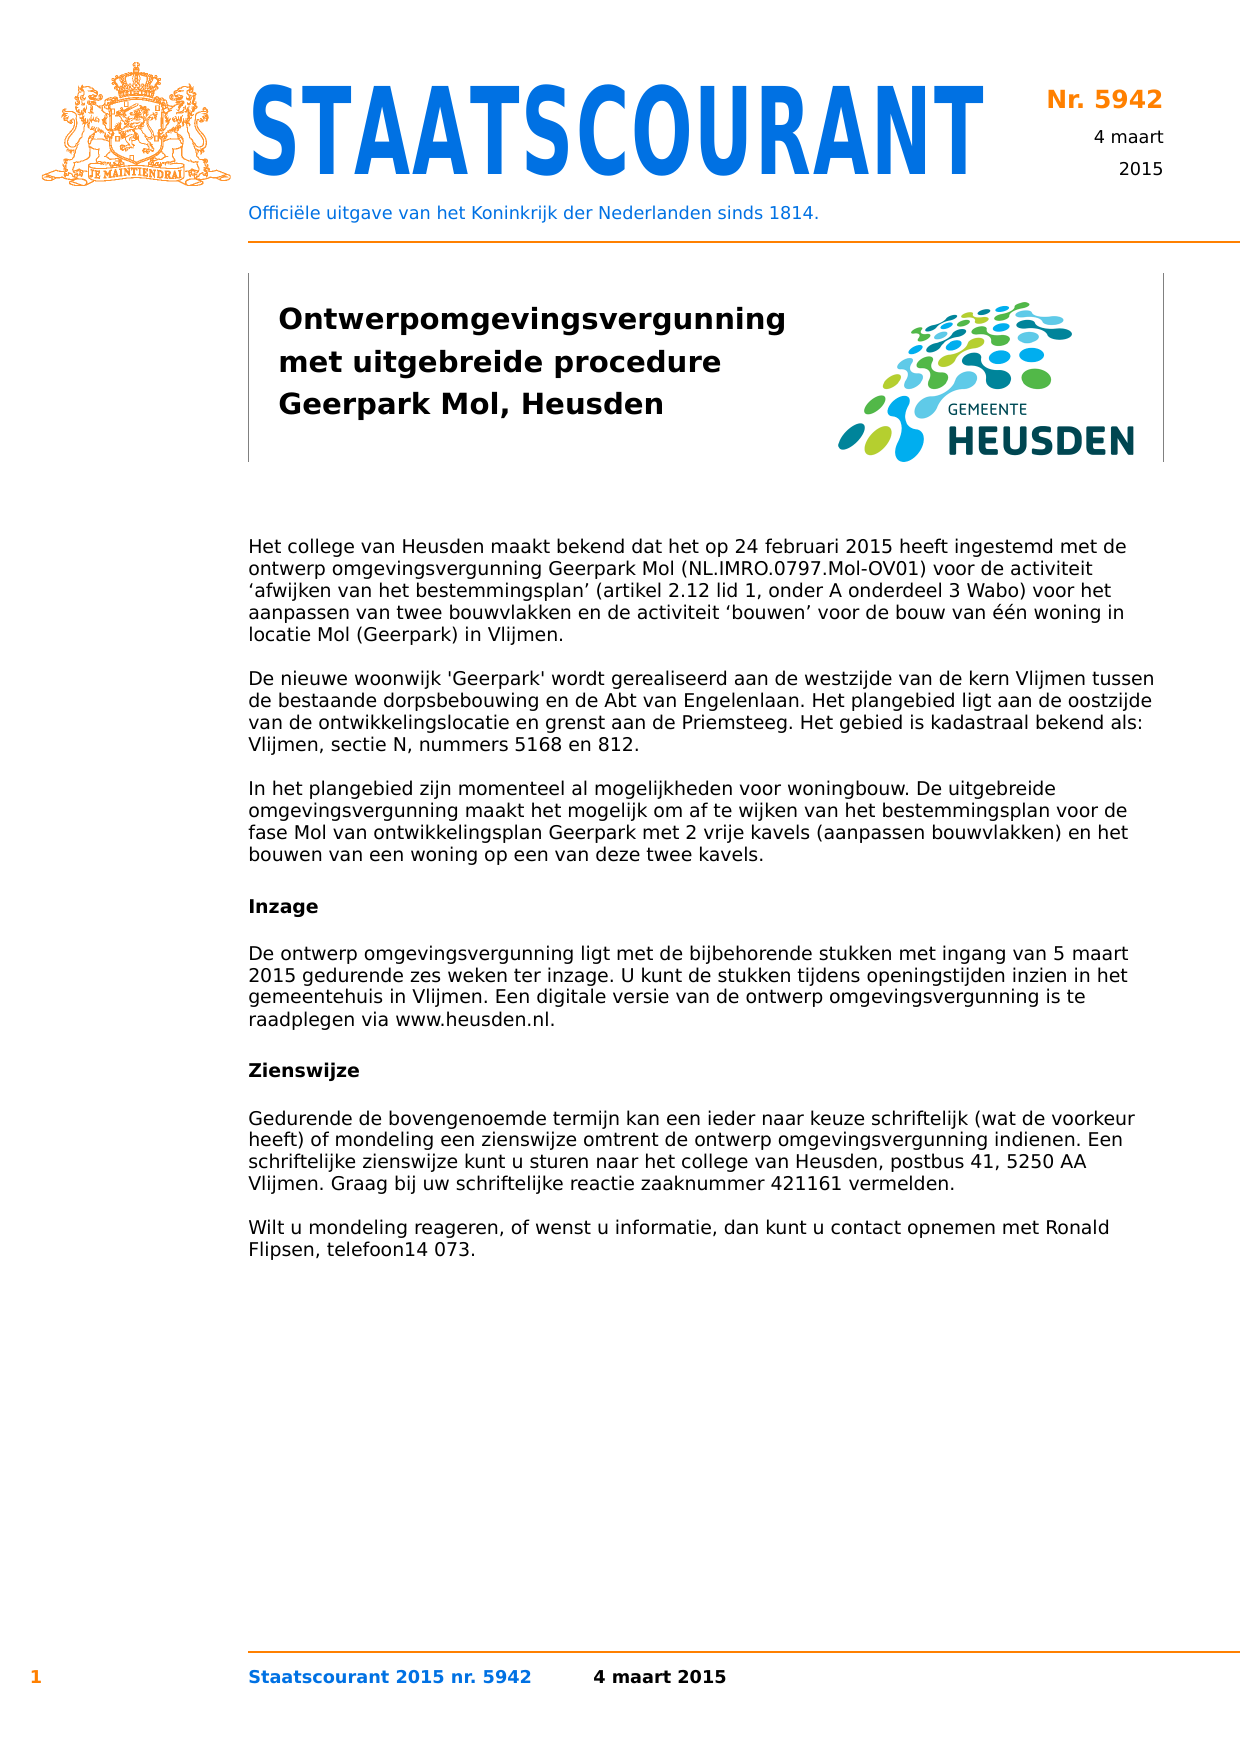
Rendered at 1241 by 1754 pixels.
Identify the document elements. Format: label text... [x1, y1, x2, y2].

table_header Nr. 5942 [998, 62, 1240, 121]
subtitle Inzage [248, 896, 1163, 917]
text De ontwerp omgevingsvergunning ligt met de bijbehorende stukken met ingang van 5 maart 2015 gedurende zes weken ter inzage. U kunt de stukken tijdens openingstijden inzien in het gemeentehuis in Vlijmen. Een digitale versie van de ontwerp omgevingsvergunning is te raadplegen via www.heusden.nl. [248, 942, 1163, 1030]
text Gedurende de bovengenoemde termijn kan een ieder naar keuze schriftelijk (wat de voorkeur heeft) of mondeling een zienswijze omtrent de ontwerp omgevingsvergunning indienen. Een schriftelijke zienswijze kunt u sturen naar het college van Heusden, postbus 41, 5250 AA Vlijmen. Graag bij uw schriftelijke reactie zaaknummer 421161 vermelden. [248, 1107, 1163, 1195]
table_cell 2015 [998, 153, 1240, 203]
picture [41, 62, 231, 186]
text De nieuwe woonwijk 'Geerpark' wordt gerealiseerd aan de westzijde van de kern Vlijmen tussen de bestaande dorpsbebouwing en de Abt van Engelenlaan. Het plangebied ligt aan de oostzijde van de ontwikkelingslocatie en grenst aan de Priemsteeg. Het gebied is kadastraal bekend als: Vlijmen, sectie N, nummers 5168 en 812. [248, 668, 1163, 756]
picture [838, 302, 1134, 462]
subtitle Zienswijze [248, 1060, 1163, 1082]
subtitle Ontwerpomgevingsvergunning met uitgebreide procedure Geerpark Mol, Heusden [249, 273, 1163, 462]
text Het college van Heusden maakt bekend dat het op 24 februari 2015 heeft ingestemd met de ontwerp omgevingsvergunning Geerpark Mol (NL.IMRO.0797.Mol-OV01) voor de activiteit ‘afwijken van het bestemmingsplan’ (artikel 2.12 lid 1, onder A onderdeel 3 Wabo) voor het aanpassen van twee bouwvlakken en de activiteit ‘bouwen’ voor de bouw van één woning in locatie Mol (Geerpark) in Vlijmen. [248, 536, 1163, 646]
table_header STAATSCOURANT [248, 62, 998, 203]
table_cell 4 maart [998, 121, 1240, 153]
text Wilt u mondeling reageren, of wenst u informatie, dan kunt u contact opnemen met Ronald Flipsen, telefoon14 073. [248, 1217, 1163, 1261]
table_cell Officiële uitgave van het Koninkrijk der Nederlanden sinds 1814. [248, 203, 1240, 241]
text In het plangebied zijn momenteel al mogelijkheden voor woningbouw. De uitgebreide omgevingsvergunning maakt het mogelijk om af te wijken van het bestemmingsplan voor de fase Mol van ontwikkelingsplan Geerpark met 2 vrije kavels (aanpassen bouwvlakken) en het bouwen van een woning op een van deze twee kavels. [248, 778, 1163, 866]
table_header [25, 62, 248, 241]
